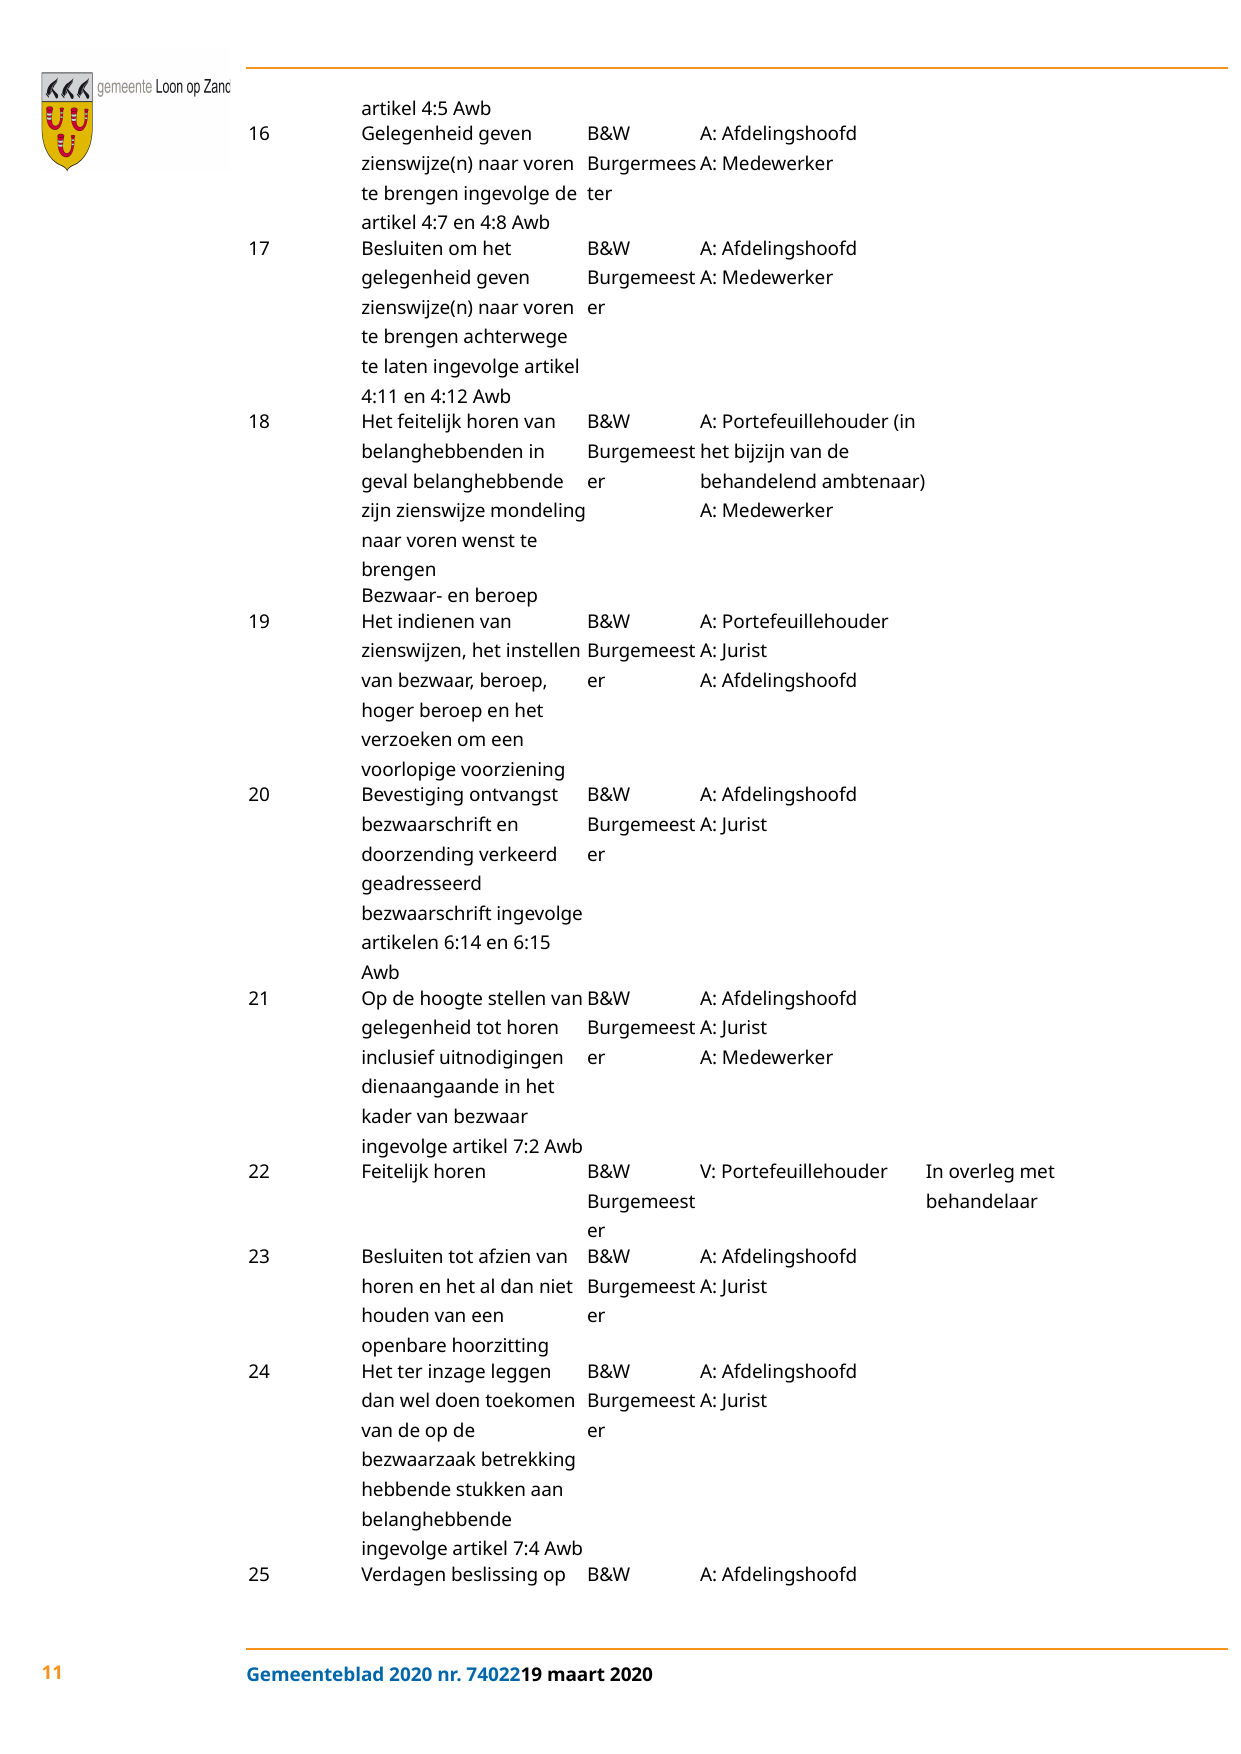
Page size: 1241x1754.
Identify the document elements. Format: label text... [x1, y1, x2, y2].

table_cell 25 [248, 1561, 361, 1587]
picture [41, 47, 231, 172]
table_cell [587, 582, 700, 608]
table_cell A: Afdelingshoofd A: Jurist [700, 1358, 926, 1561]
table_cell 17 [248, 235, 361, 409]
table_cell [926, 582, 1152, 608]
table_cell 24 [248, 1358, 361, 1561]
table_cell Besluiten tot afzien van horen en het al dan niet houden van een openbare hoorzitting [361, 1244, 587, 1358]
table_cell [926, 235, 1152, 409]
table_cell Verdagen beslissing op [361, 1561, 587, 1587]
table_cell [926, 409, 1152, 582]
table_cell 22 [248, 1159, 361, 1243]
table_cell [926, 985, 1152, 1158]
table_cell 20 [248, 782, 361, 985]
table_cell B&W Burgemeester [587, 608, 700, 782]
table_cell [700, 95, 926, 121]
table_cell 23 [248, 1244, 361, 1358]
table_cell A: Afdelingshoofd A: Medewerker [700, 235, 926, 409]
table_cell B&W Burgemeester [587, 985, 700, 1158]
table_cell [926, 95, 1152, 121]
table_cell [926, 1358, 1152, 1561]
table_cell 19 [248, 608, 361, 782]
table_cell Bezwaar- en beroep [361, 582, 587, 608]
table_cell Feitelijk horen [361, 1159, 587, 1243]
table_cell Het ter inzage leggen dan wel doen toekomen van de op de bezwaarzaak betrekking hebbende stukken aan belanghebbende ingevolge artikel 7:4 Awb [361, 1358, 587, 1561]
table_cell [926, 608, 1152, 782]
table_cell 21 [248, 985, 361, 1158]
table_cell V: Portefeuillehouder [700, 1159, 926, 1243]
table_cell [926, 782, 1152, 985]
table_cell A: Afdelingshoofd A: Jurist A: Medewerker [700, 985, 926, 1158]
table_cell Bevestiging ontvangst bezwaarschrift en doorzending verkeerd geadresseerd bezwaarschrift ingevolge artikelen 6:14 en 6:15 Awb [361, 782, 587, 985]
table_cell A: Portefeuillehouder (in het bijzijn van de behandelend ambtenaar) A: Medewerker [700, 409, 926, 582]
table_cell [926, 121, 1152, 235]
table_cell A: Afdelingshoofd A: Medewerker [700, 121, 926, 235]
table_cell [700, 582, 926, 608]
table_cell In overleg met behandelaar [926, 1159, 1152, 1243]
table_cell [248, 582, 361, 608]
table_cell [248, 95, 361, 121]
table_cell B&W Burgemeester [587, 1244, 700, 1358]
table_cell A: Afdelingshoofd A: Jurist [700, 782, 926, 985]
table_cell [926, 1561, 1152, 1587]
table_cell B&W Burgemeester [587, 409, 700, 582]
table_cell Het feitelijk horen van belanghebbenden in geval belanghebbende zijn zienswijze mondeling naar voren wenst te brengen [361, 409, 587, 582]
table_cell Gelegenheid geven zienswijze(n) naar voren te brengen ingevolge de artikel 4:7 en 4:8 Awb [361, 121, 587, 235]
table_cell artikel 4:5 Awb [361, 95, 587, 121]
table_cell 18 [248, 409, 361, 582]
table_cell Besluiten om het gelegenheid geven zienswijze(n) naar voren te brengen achterwege te laten ingevolge artikel 4:11 en 4:12 Awb [361, 235, 587, 409]
table_cell A: Afdelingshoofd [700, 1561, 926, 1587]
table_cell B&W Burgermeester [587, 121, 700, 235]
table_cell 16 [248, 121, 361, 235]
table_cell Het indienen van zienswijzen, het instellen van bezwaar, beroep, hoger beroep en het verzoeken om een voorlopige voorziening [361, 608, 587, 782]
table_cell Op de hoogte stellen van gelegenheid tot horen inclusief uitnodigingen dienaangaande in het kader van bezwaar ingevolge artikel 7:2 Awb [361, 985, 587, 1158]
table_cell B&W Burgemeester [587, 782, 700, 985]
table_cell B&W Burgemeester [587, 235, 700, 409]
table_cell A: Afdelingshoofd A: Jurist [700, 1244, 926, 1358]
table_cell B&W Burgemeester [587, 1159, 700, 1243]
table_cell [926, 1244, 1152, 1358]
table_cell [587, 95, 700, 121]
table_cell A: Portefeuillehouder A: Jurist A: Afdelingshoofd [700, 608, 926, 782]
table_cell B&W [587, 1561, 700, 1587]
table_cell B&W Burgemeester [587, 1358, 700, 1561]
